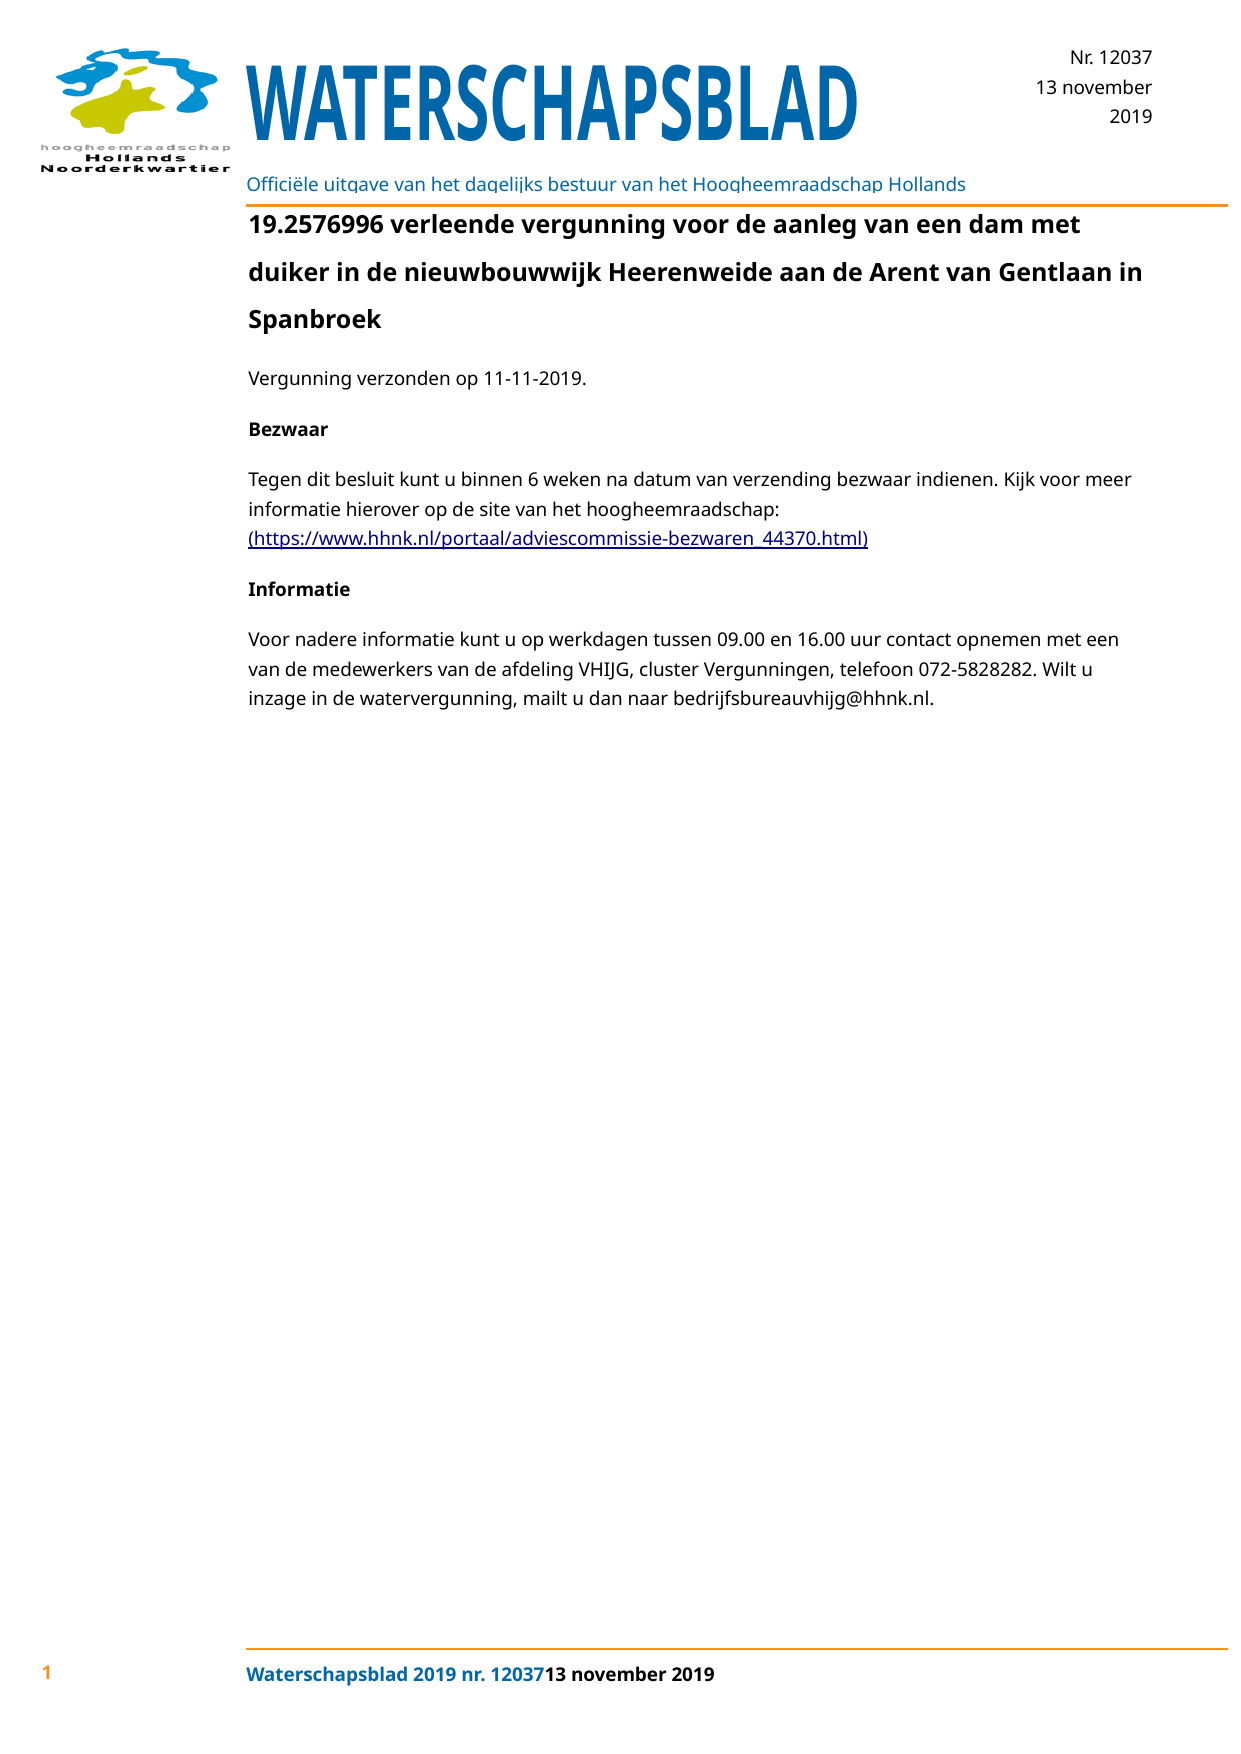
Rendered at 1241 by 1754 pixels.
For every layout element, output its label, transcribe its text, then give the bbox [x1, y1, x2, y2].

text Informatie [248, 576, 1152, 602]
picture [41, 47, 231, 172]
text 19.2576996 verleende vergunning voor de aanleg van een dam met duiker in de nieuwbouwwijk Heerenweide aan de Arent van Gentlaan in Spanbroek [248, 207, 1152, 336]
text Tegen dit besluit kunt u binnen 6 weken na datum van verzending bezwaar indienen. Kijk voor meer informatie hierover op de site van het hoogheemraadschap: (https://www.hhnk.nl/portaal/adviescommissie-bezwaren_44370.html) [248, 466, 1152, 551]
text Voor nadere informatie kunt u op werkdagen tussen 09.00 en 16.00 uur contact opnemen met een van de medewerkers van de afdeling VHIJG, cluster Vergunningen, telefoon 072-5828282. Wilt u inzage in de watervergunning, mailt u dan naar bedrijfsbureauvhijg@hhnk.nl. [248, 626, 1152, 711]
text Vergunning verzonden op 11-11-2019. [248, 366, 1152, 391]
text Bezwaar [248, 416, 1152, 442]
